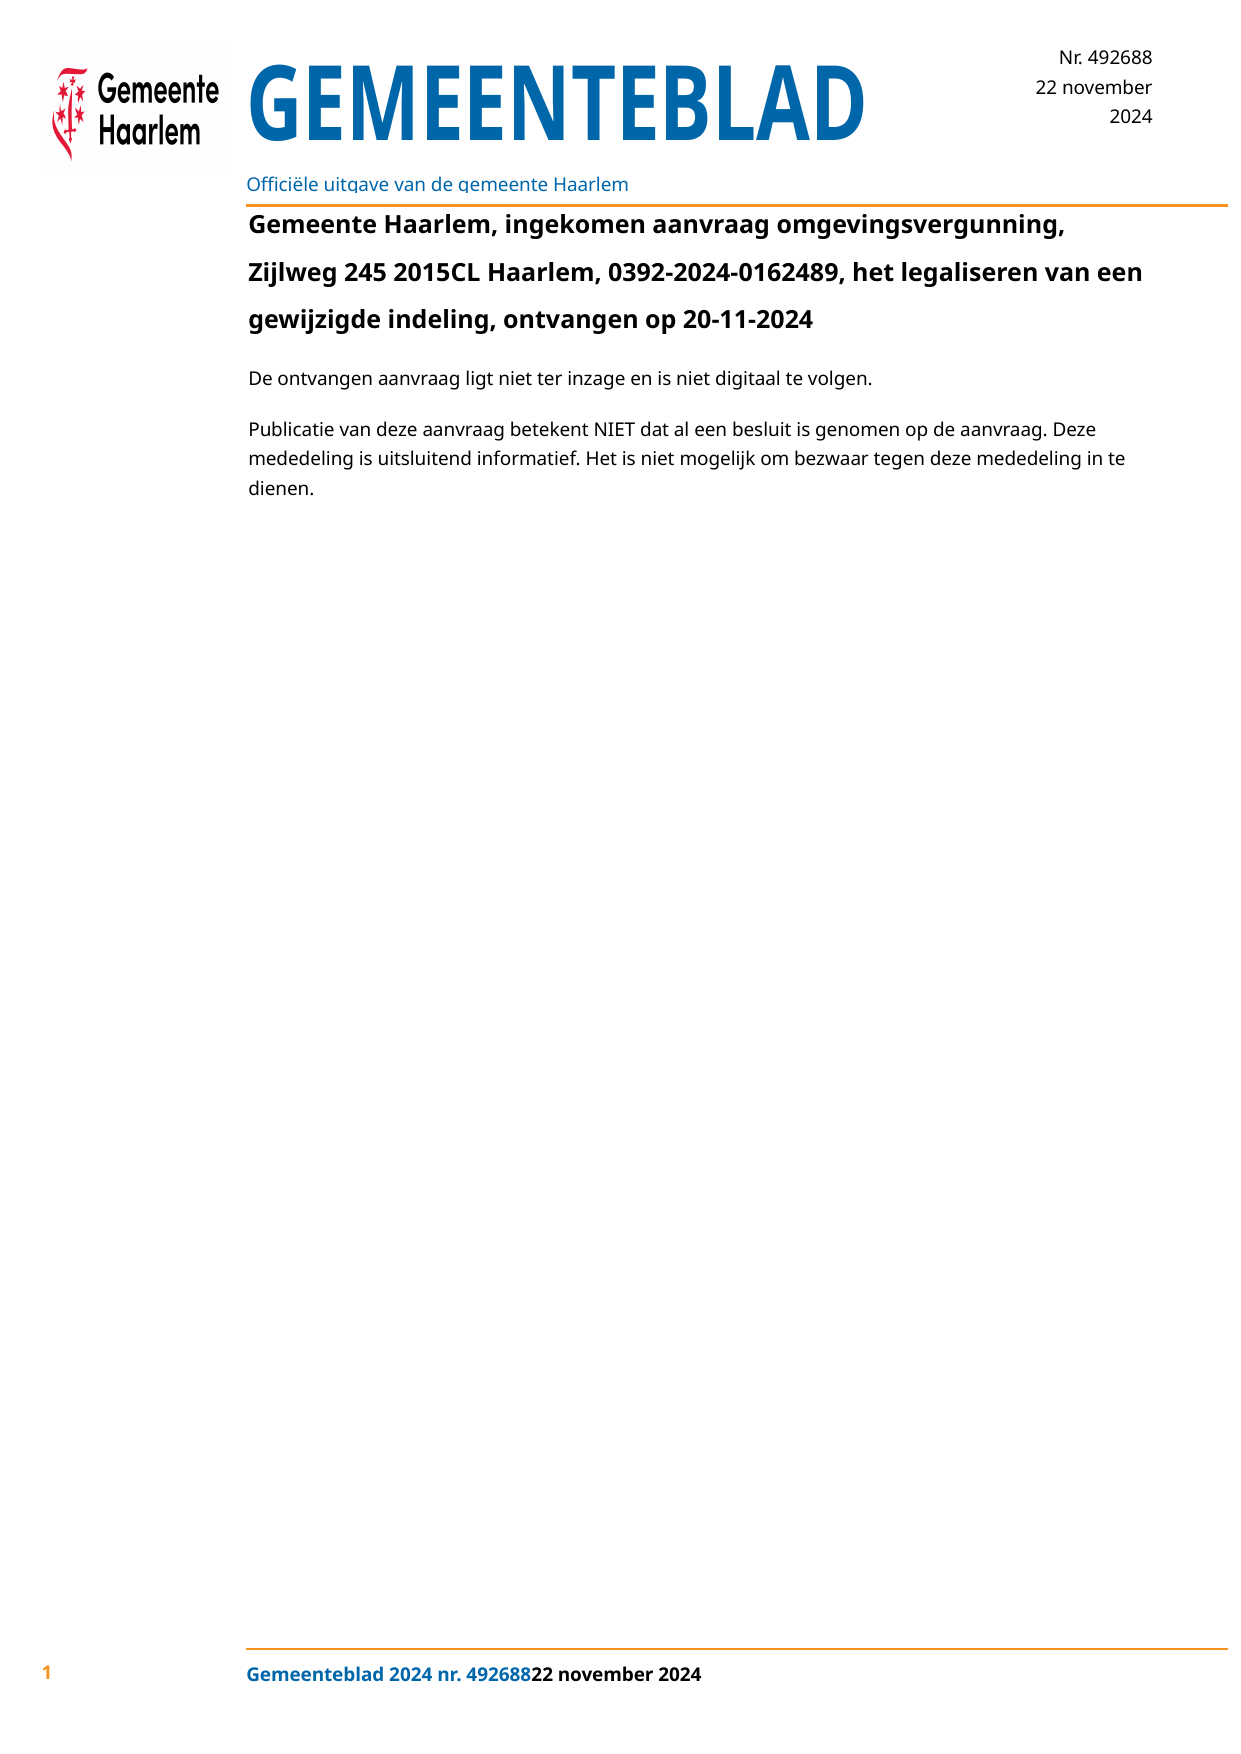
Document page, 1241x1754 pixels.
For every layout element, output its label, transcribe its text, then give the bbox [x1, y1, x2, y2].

text Gemeente Haarlem, ingekomen aanvraag omgevingsvergunning, Zijlweg 245 2015CL Haarlem, 0392-2024-0162489, het legaliseren van een gewijzigde indeling, ontvangen op 20-11-2024 [248, 207, 1152, 336]
text De ontvangen aanvraag ligt niet ter inzage en is niet digitaal te volgen. [248, 366, 1152, 391]
text Publicatie van deze aanvraag betekent NIET dat al een besluit is genomen op de aanvraag. Deze mededeling is uitsluitend informatief. Het is niet mogelijk om bezwaar tegen deze mededeling in te dienen. [248, 416, 1152, 501]
picture [41, 47, 231, 172]
